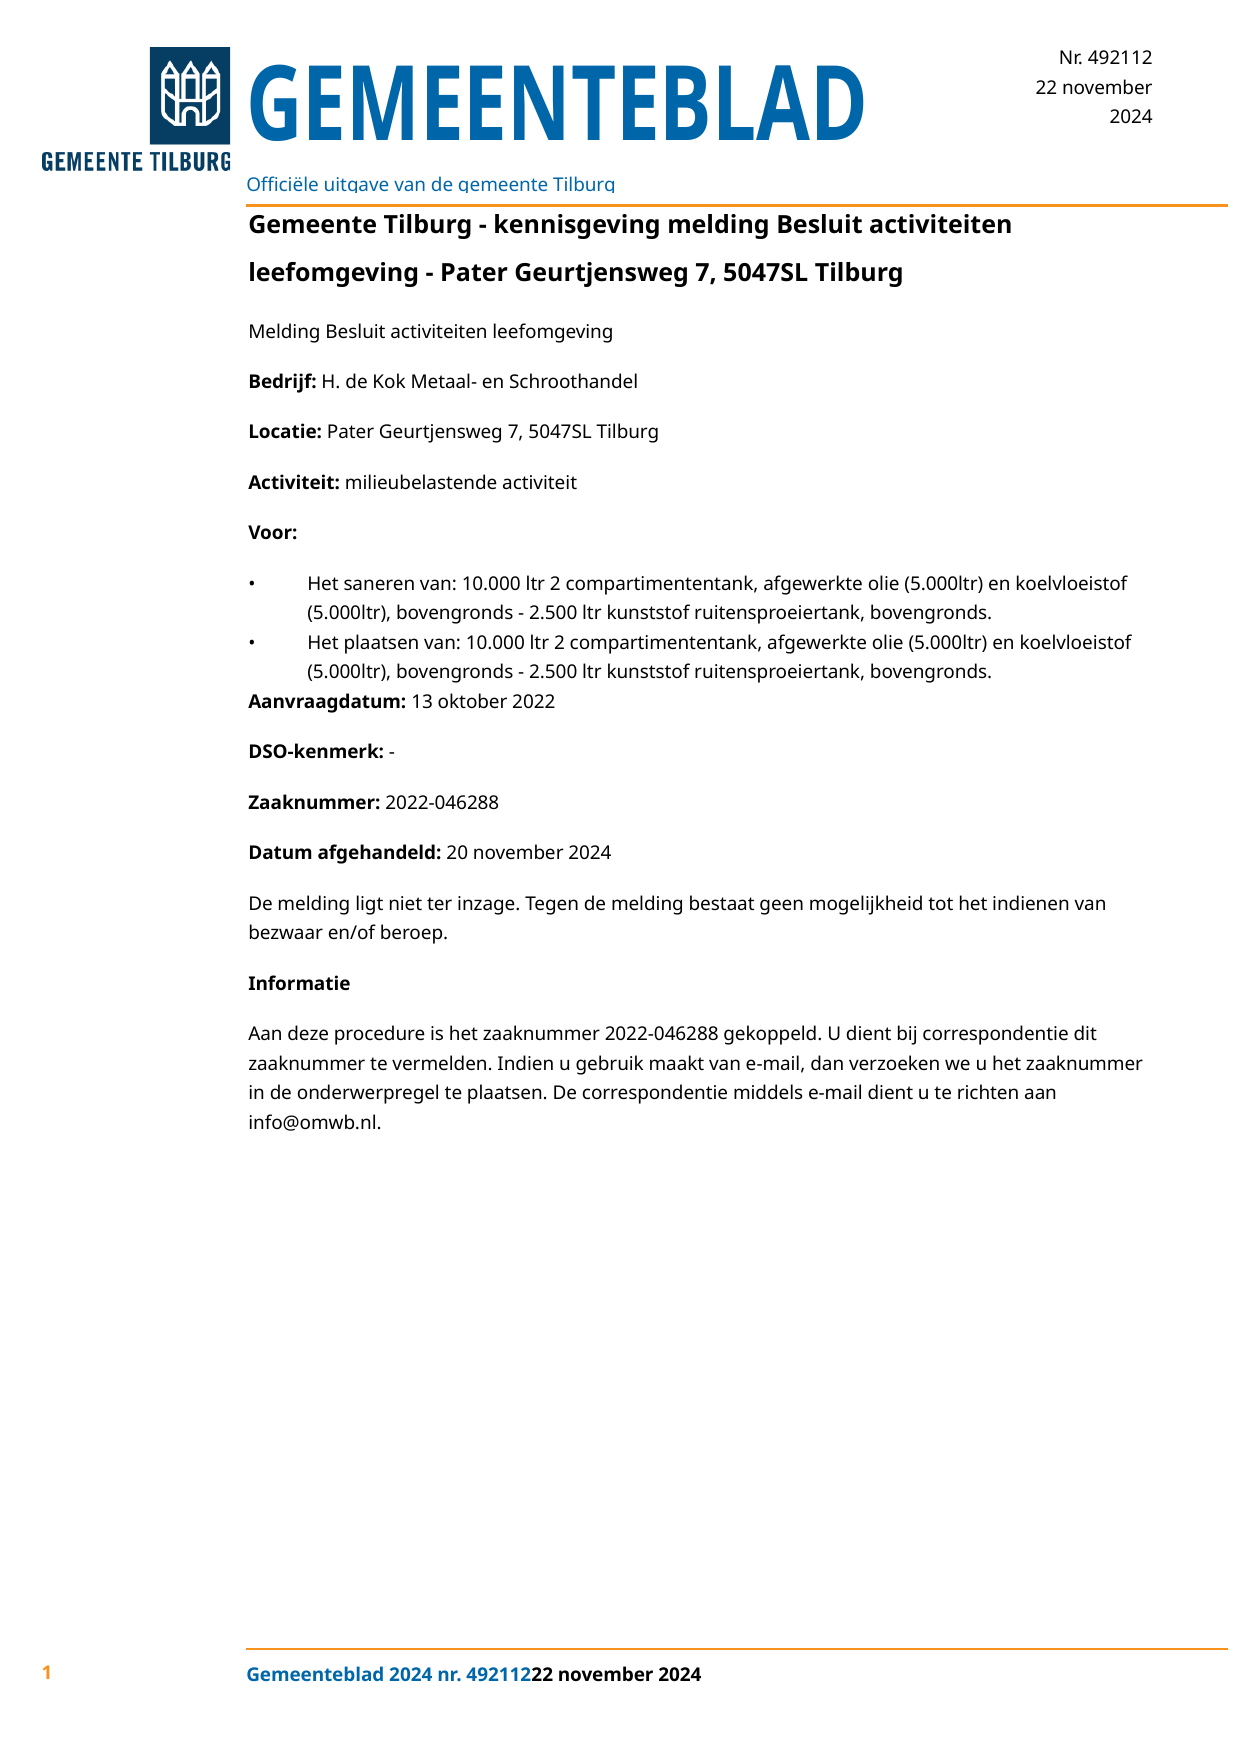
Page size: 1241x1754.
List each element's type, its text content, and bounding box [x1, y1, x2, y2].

text Bedrijf: H. de Kok Metaal- en Schroothandel [248, 368, 1152, 394]
text Locatie: Pater Geurtjensweg 7, 5047SL Tilburg [248, 419, 1152, 444]
text De melding ligt niet ter inzage. Tegen de melding bestaat geen mogelijkheid tot het indienen van bezwaar en/of beroep. [248, 890, 1152, 945]
text Gemeente Tilburg - kennisgeving melding Besluit activiteiten leefomgeving - Pater Geurtjensweg 7, 5047SL Tilburg [248, 207, 1152, 288]
list Het saneren van: 10.000 ltr 2 compartimententank, afgewerkte olie (5.000ltr) en koelvloeistof (5.000ltr), bovengronds - 2.500 ltr kunststof ruitensproeiertank, bovengronds. [248, 570, 1152, 625]
text Voor: [248, 519, 1152, 545]
text Aan deze procedure is het zaaknummer 2022-046288 gekoppeld. U dient bij correspondentie dit zaaknummer te vermelden. Indien u gebruik maakt van e-mail, dan verzoeken we u het zaaknummer in de onderwerpregel te plaatsen. De correspondentie middels e-mail dient u te richten aan info@omwb.nl. [248, 1020, 1152, 1135]
text Aanvraagdatum: 13 oktober 2022 [248, 688, 1152, 714]
text Informatie [248, 970, 1152, 996]
text Datum afgehandeld: 20 november 2024 [248, 839, 1152, 865]
list Het plaatsen van: 10.000 ltr 2 compartimententank, afgewerkte olie (5.000ltr) en koelvloeistof (5.000ltr), bovengronds - 2.500 ltr kunststof ruitensproeiertank, bovengronds. [248, 629, 1152, 684]
text Activiteit: milieubelastende activiteit [248, 469, 1152, 495]
text Zaaknummer: 2022-046288 [248, 789, 1152, 815]
text DSO-kenmerk: - [248, 739, 1152, 764]
text Melding Besluit activiteiten leefomgeving [248, 318, 1152, 344]
picture [41, 47, 231, 172]
